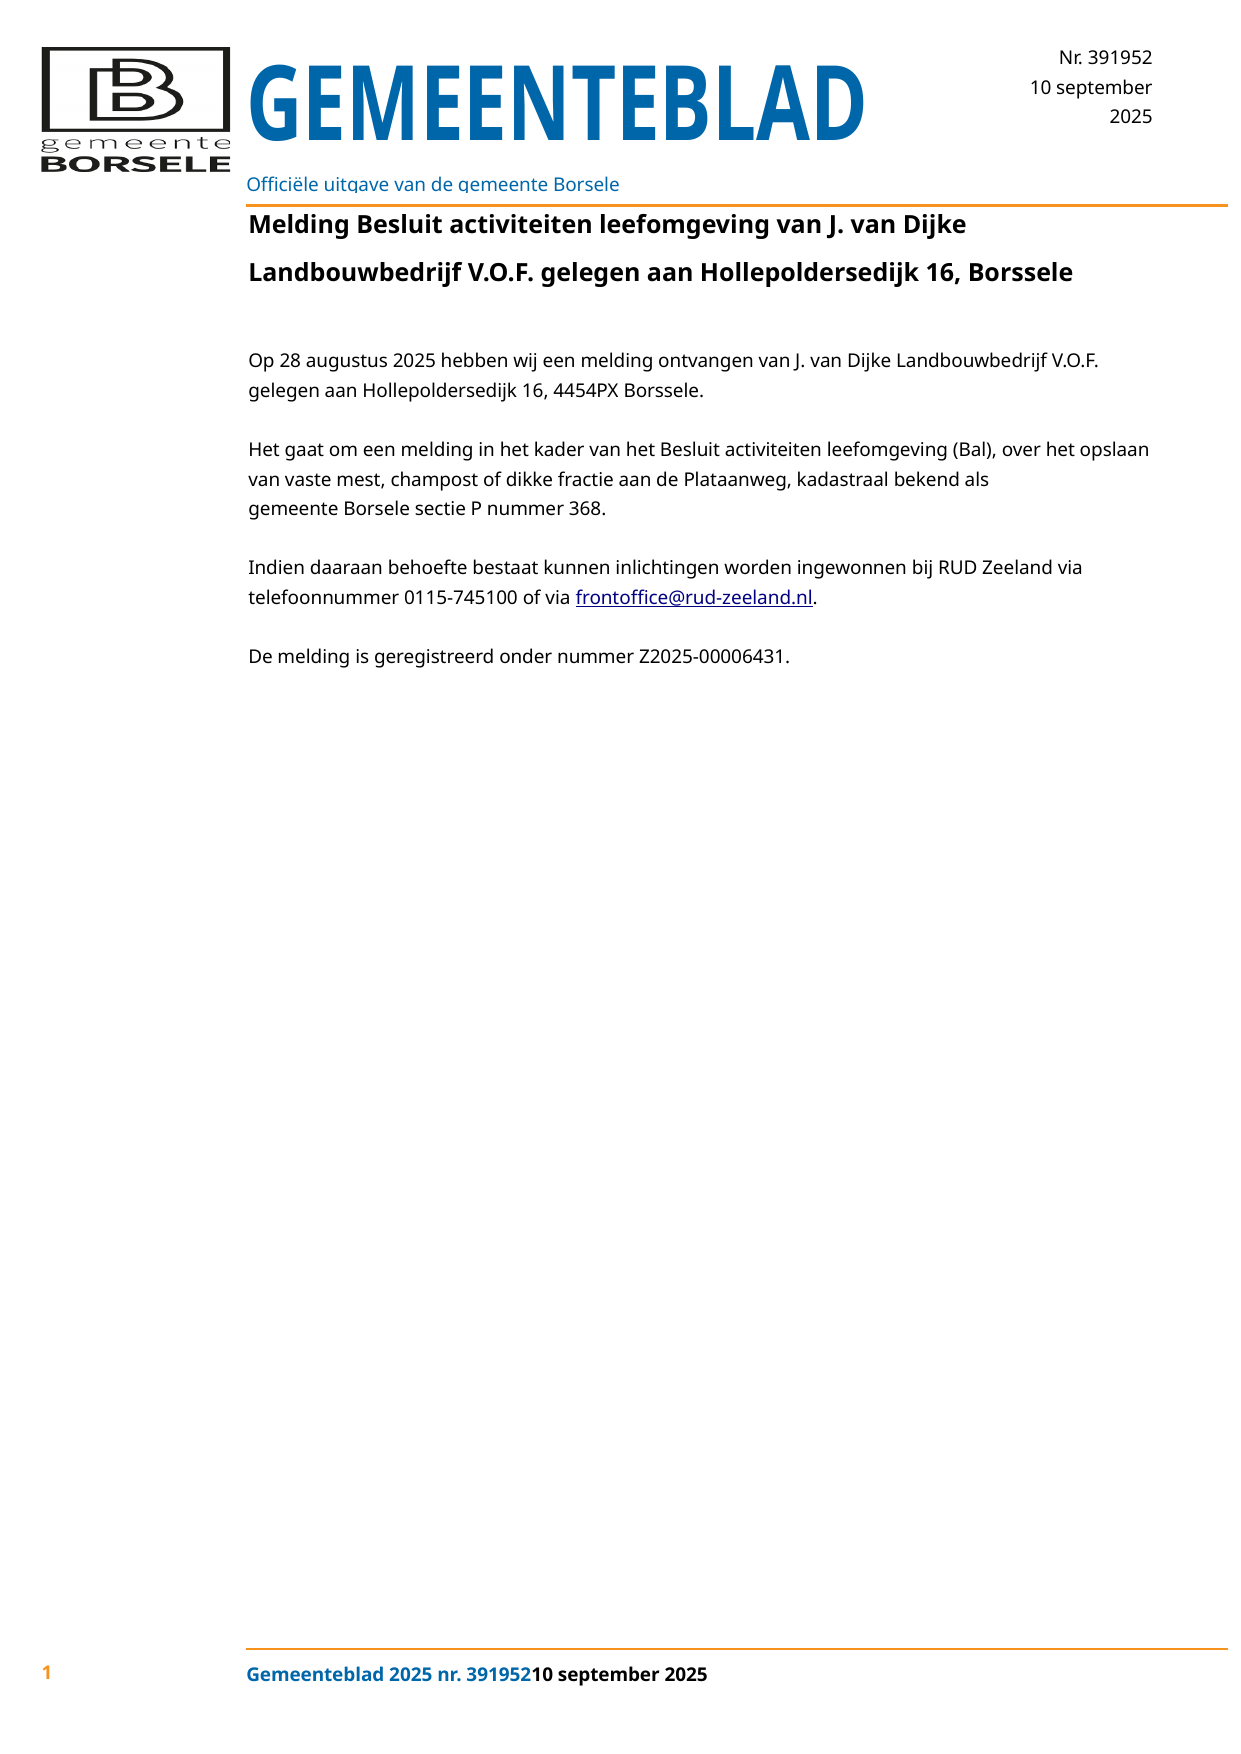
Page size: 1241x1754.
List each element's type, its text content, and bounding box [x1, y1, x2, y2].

text Indien daaraan behoefte bestaat kunnen inlichtingen worden ingewonnen bij RUD Zeeland via telefoonnummer 0115-745100 of via frontoffice@rud-zeeland.nl. [248, 554, 1152, 610]
text Melding Besluit activiteiten leefomgeving van J. van Dijke Landbouwbedrijf V.O.F. gelegen aan Hollepoldersedijk 16, Borssele [248, 207, 1152, 288]
text Op 28 augustus 2025 hebben wij een melding ontvangen van J. van Dijke Landbouwbedrijf V.O.F. gelegen aan Hollepoldersedijk 16, 4454PX Borssele. [248, 347, 1152, 403]
text gemeente Borsele sectie P nummer 368. [248, 495, 1152, 521]
text Het gaat om een melding in het kader van het Besluit activiteiten leefomgeving (Bal), over het opslaan van vaste mest, champost of dikke fractie aan de Plataanweg, kadastraal bekend als [248, 436, 1152, 492]
picture [41, 47, 231, 172]
text De melding is geregistreerd onder nummer Z2025-00006431. [248, 643, 1152, 669]
